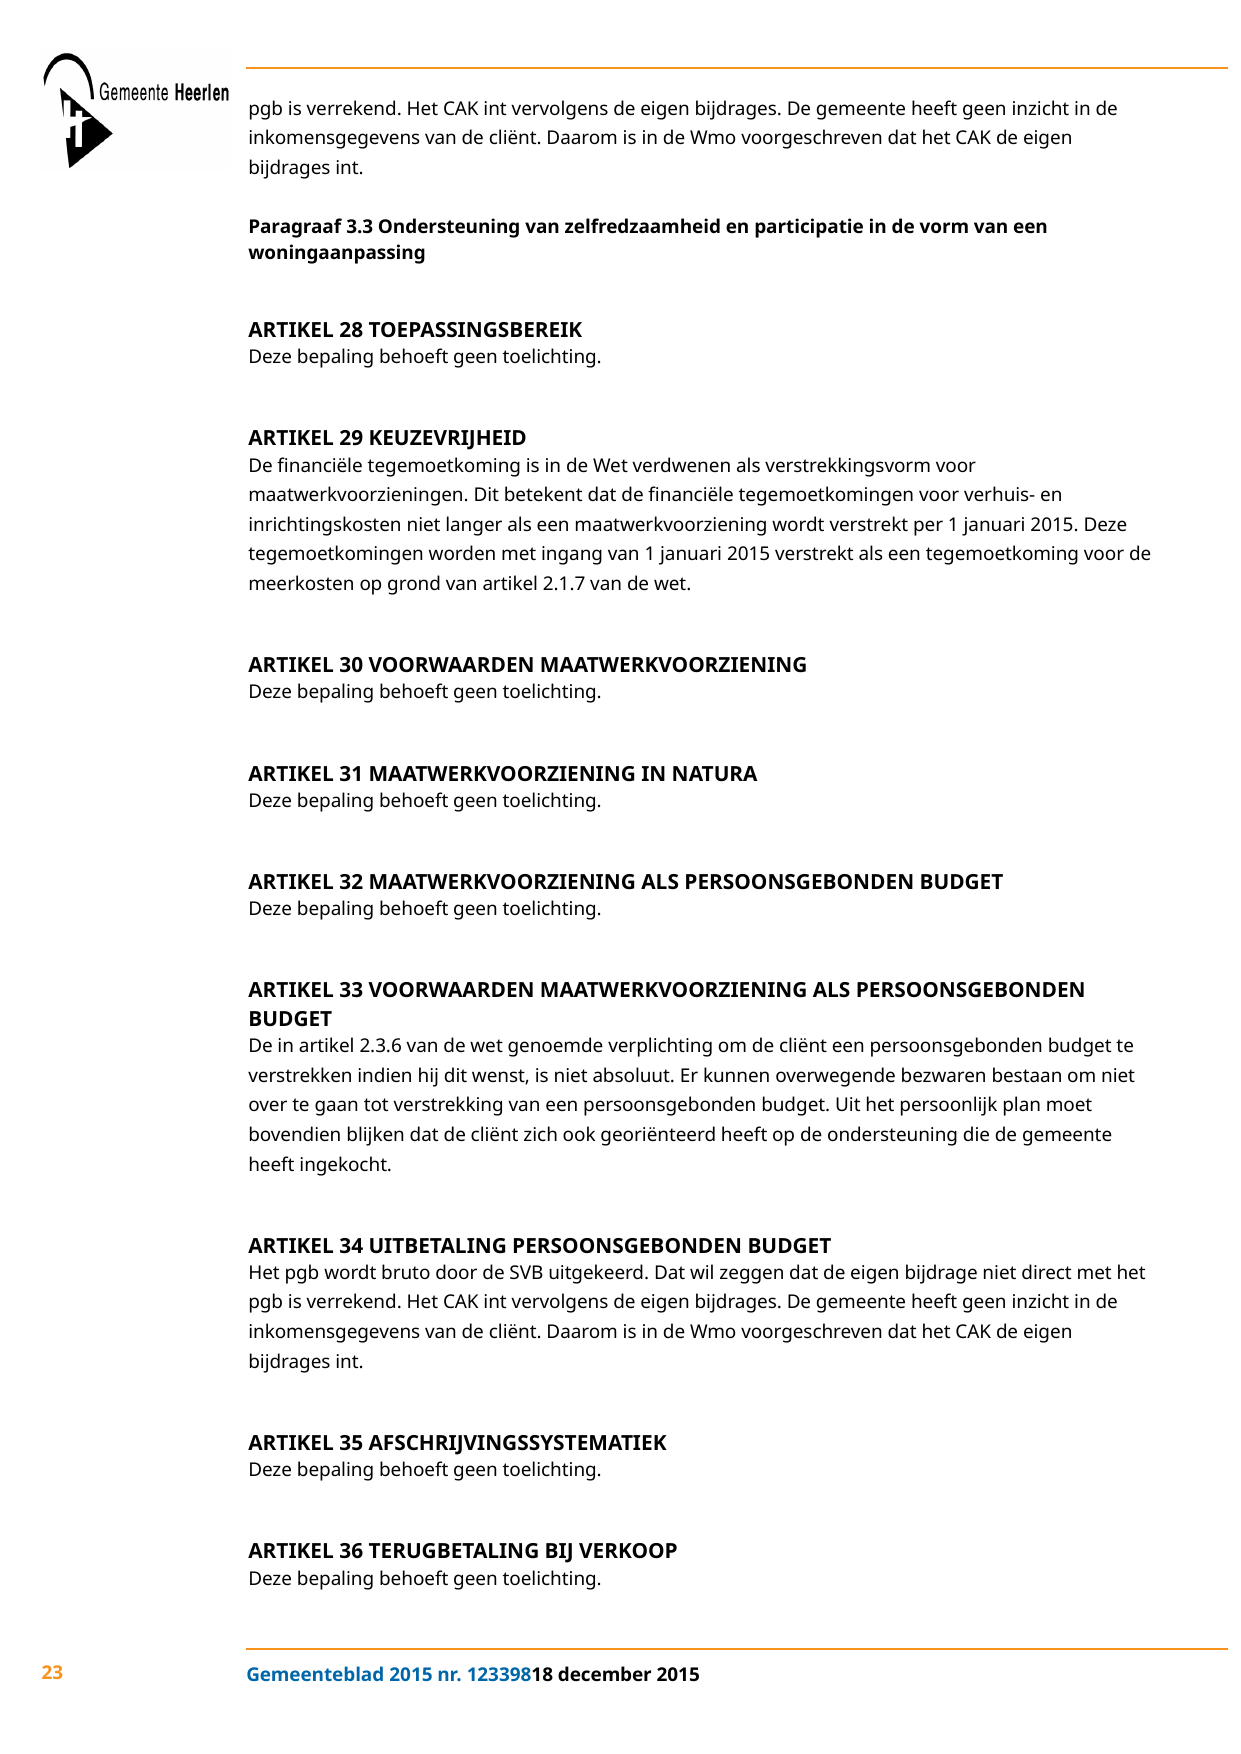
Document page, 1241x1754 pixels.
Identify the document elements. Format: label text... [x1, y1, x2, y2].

text ARTIKEL 31 MAATWERKVOORZIENING IN NATURA [248, 759, 1152, 787]
text ARTIKEL 29 KEUZEVRIJHEID [248, 423, 1152, 452]
text De financiële tegemoetkoming is in de Wet verdwenen als verstrekkingsvorm voor maatwerkvoorzieningen. Dit betekent dat de financiële tegemoetkomingen voor verhuis- en inrichtingskosten niet langer als een maatwerkvoorziening wordt verstrekt per 1 januari 2015. Deze tegemoetkomingen worden met ingang van 1 januari 2015 verstrekt als een tegemoetkoming voor de meerkosten op grond van artikel 2.1.7 van de wet. [248, 452, 1152, 596]
text pgb is verrekend. Het CAK int vervolgens de eigen bijdrages. De gemeente heeft geen inzicht in de inkomensgegevens van de cliënt. Daarom is in de Wmo voorgeschreven dat het CAK de eigen bijdrages int. [248, 95, 1152, 180]
text Deze bepaling behoeft geen toelichting. [248, 1456, 1152, 1482]
text Deze bepaling behoeft geen toelichting. [248, 679, 1152, 704]
text ARTIKEL 34 UITBETALING PERSOONSGEBONDEN BUDGET [248, 1231, 1152, 1259]
text ARTIKEL 32 MAATWERKVOORZIENING ALS PERSOONSGEBONDEN BUDGET [248, 867, 1152, 896]
picture [41, 47, 231, 172]
text ARTIKEL 30 VOORWAARDEN MAATWERKVOORZIENING [248, 650, 1152, 679]
text ARTIKEL 33 VOORWAARDEN MAATWERKVOORZIENING ALS PERSOONSGEBONDEN BUDGET [248, 976, 1152, 1032]
text Deze bepaling behoeft geen toelichting. [248, 787, 1152, 813]
text Deze bepaling behoeft geen toelichting. [248, 1565, 1152, 1591]
text Het pgb wordt bruto door de SVB uitgekeerd. Dat wil zeggen dat de eigen bijdrage niet direct met het pgb is verrekend. Het CAK int vervolgens de eigen bijdrages. De gemeente heeft geen inzicht in de inkomensgegevens van de cliënt. Daarom is in de Wmo voorgeschreven dat het CAK de eigen bijdrages int. [248, 1259, 1152, 1374]
text Deze bepaling behoeft geen toelichting. [248, 896, 1152, 921]
text ARTIKEL 28 TOEPASSINGSBEREIK [248, 315, 1152, 343]
text Deze bepaling behoeft geen toelichting. [248, 343, 1152, 369]
text ARTIKEL 36 TERUGBETALING BIJ VERKOOP [248, 1536, 1152, 1565]
text ARTIKEL 35 AFSCHRIJVINGSSYSTEMATIEK [248, 1428, 1152, 1456]
text De in artikel 2.3.6 van de wet genoemde verplichting om de cliënt een persoonsgebonden budget te verstrekken indien hij dit wenst, is niet absoluut. Er kunnen overwegende bezwaren bestaan om niet over te gaan tot verstrekking van een persoonsgebonden budget. Uit het persoonlijk plan moet bovendien blijken dat de cliënt zich ook georiënteerd heeft op de ondersteuning die de gemeente heeft ingekocht. [248, 1032, 1152, 1176]
text Paragraaf 3.3 Ondersteuning van zelfredzaamheid en participatie in de vorm van een woningaanpassing [248, 213, 1152, 264]
